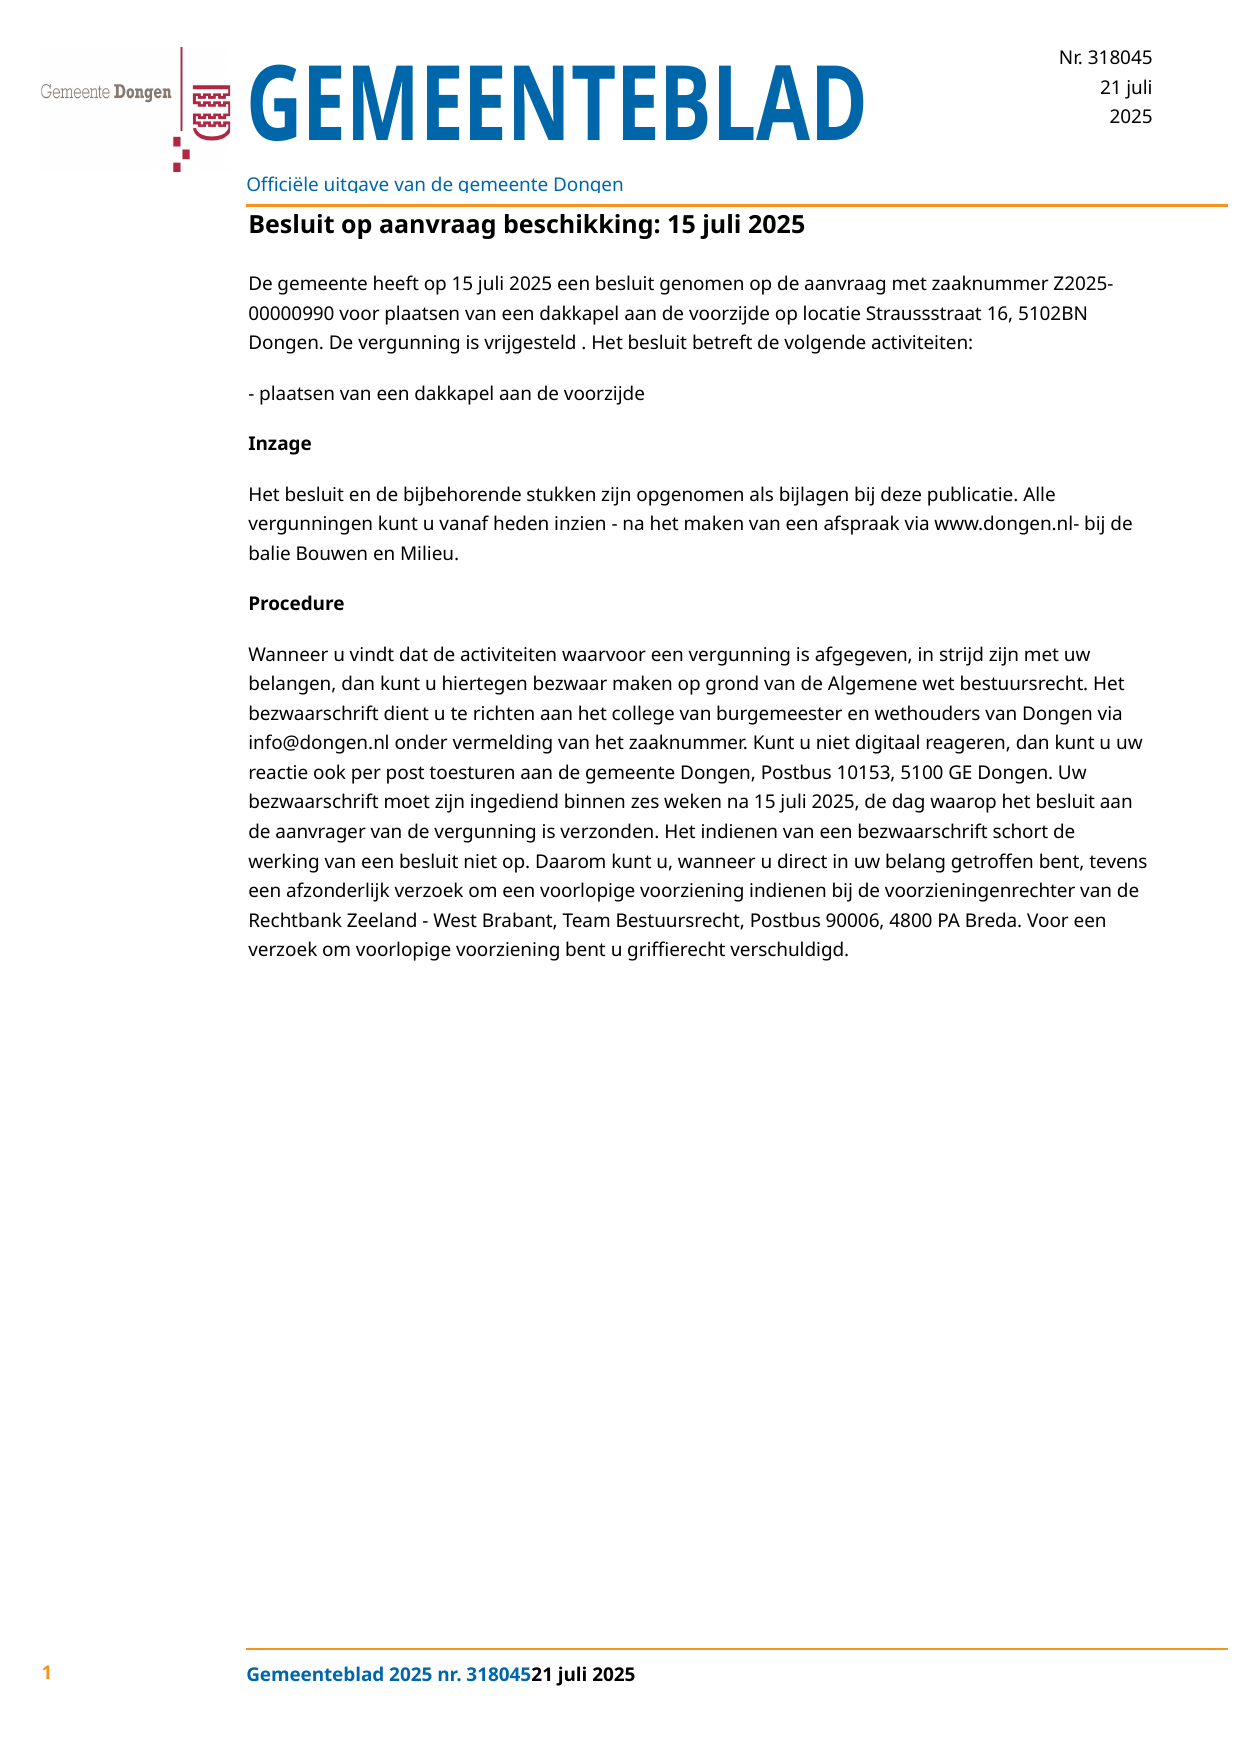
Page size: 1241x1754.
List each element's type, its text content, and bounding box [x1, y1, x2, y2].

text Besluit op aanvraag beschikking: 15 juli 2025 [248, 207, 1152, 241]
text Het besluit en de bijbehorende stukken zijn opgenomen als bijlagen bij deze publicatie. Alle vergunningen kunt u vanaf heden inzien - na het maken van een afspraak via www.dongen.nl- bij de balie Bouwen en Milieu. [248, 481, 1152, 566]
picture [41, 47, 231, 172]
text Procedure [248, 590, 1152, 616]
text - plaatsen van een dakkapel aan de voorzijde [248, 380, 1152, 406]
text Wanneer u vindt dat de activiteiten waarvoor een vergunning is afgegeven, in strijd zijn met uw belangen, dan kunt u hiertegen bezwaar maken op grond van de Algemene wet bestuursrecht. Het bezwaarschrift dient u te richten aan het college van burgemeester en wethouders van Dongen via info@dongen.nl onder vermelding van het zaaknummer. Kunt u niet digitaal reageren, dan kunt u uw reactie ook per post toesturen aan de gemeente Dongen, Postbus 10153, 5100 GE Dongen. Uw bezwaarschrift moet zijn ingediend binnen zes weken na 15 juli 2025, de dag waarop het besluit aan de aanvrager van de vergunning is verzonden. Het indienen van een bezwaarschrift schort de werking van een besluit niet op. Daarom kunt u, wanneer u direct in uw belang getroffen bent, tevens een afzonderlijk verzoek om een voorlopige voorziening indienen bij de voorzieningenrechter van de Rechtbank Zeeland - West Brabant, Team Bestuursrecht, Postbus 90006, 4800 PA Breda. Voor een verzoek om voorlopige voorziening bent u griffierecht verschuldigd. [248, 641, 1152, 962]
text Inzage [248, 430, 1152, 456]
text De gemeente heeft op 15 juli 2025 een besluit genomen op de aanvraag met zaaknummer Z2025-00000990 voor plaatsen van een dakkapel aan de voorzijde op locatie Straussstraat 16, 5102BN Dongen. De vergunning is vrijgesteld . Het besluit betreft de volgende activiteiten: [248, 270, 1152, 355]
